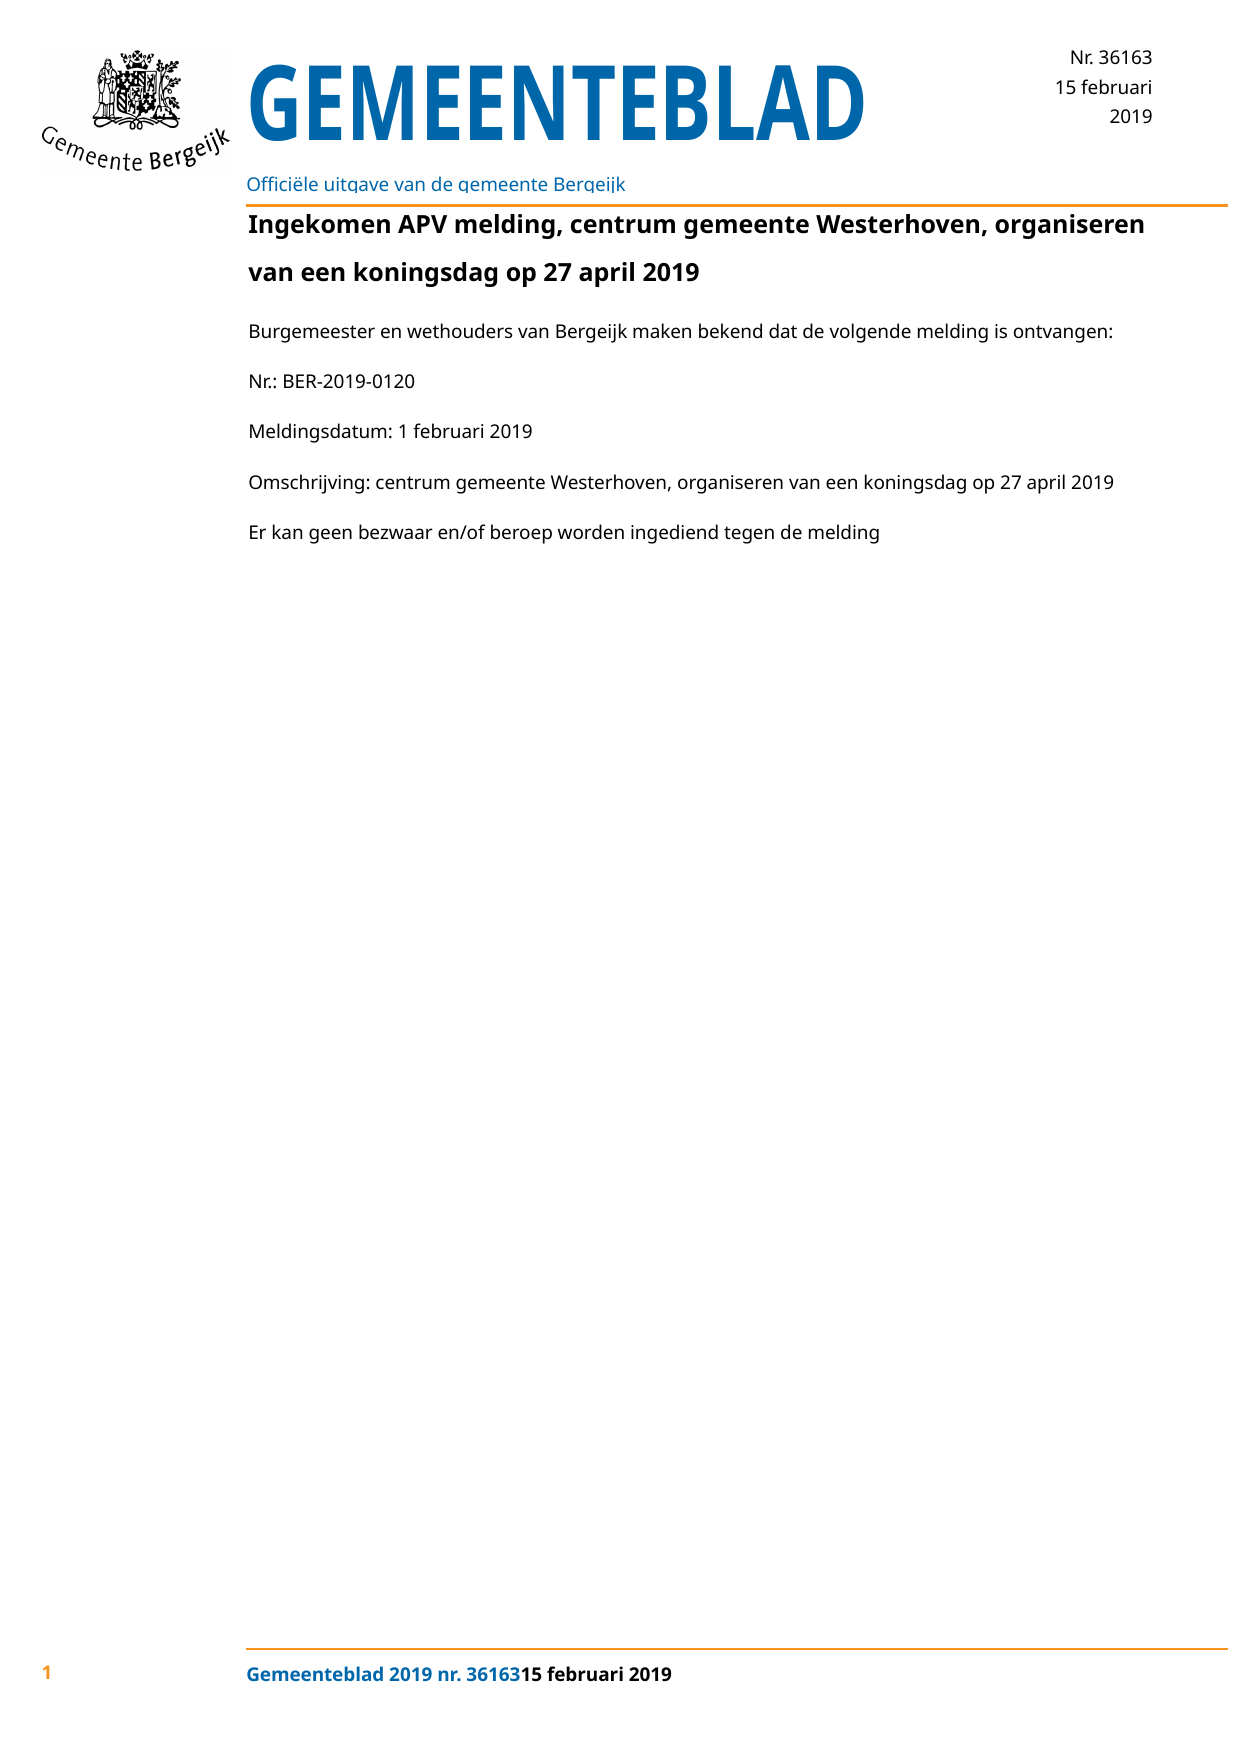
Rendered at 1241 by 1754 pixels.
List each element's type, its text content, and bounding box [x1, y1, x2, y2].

text Ingekomen APV melding, centrum gemeente Westerhoven, organiseren van een koningsdag op 27 april 2019 [248, 207, 1152, 288]
text Burgemeester en wethouders van Bergeijk maken bekend dat de volgende melding is ontvangen: [248, 318, 1152, 344]
text Omschrijving: centrum gemeente Westerhoven, organiseren van een koningsdag op 27 april 2019 [248, 469, 1152, 495]
text Er kan geen bezwaar en/of beroep worden ingediend tegen de melding [248, 519, 1152, 545]
text Nr.: BER-2019-0120 [248, 368, 1152, 394]
picture [41, 47, 231, 172]
text Meldingsdatum: 1 februari 2019 [248, 419, 1152, 444]
